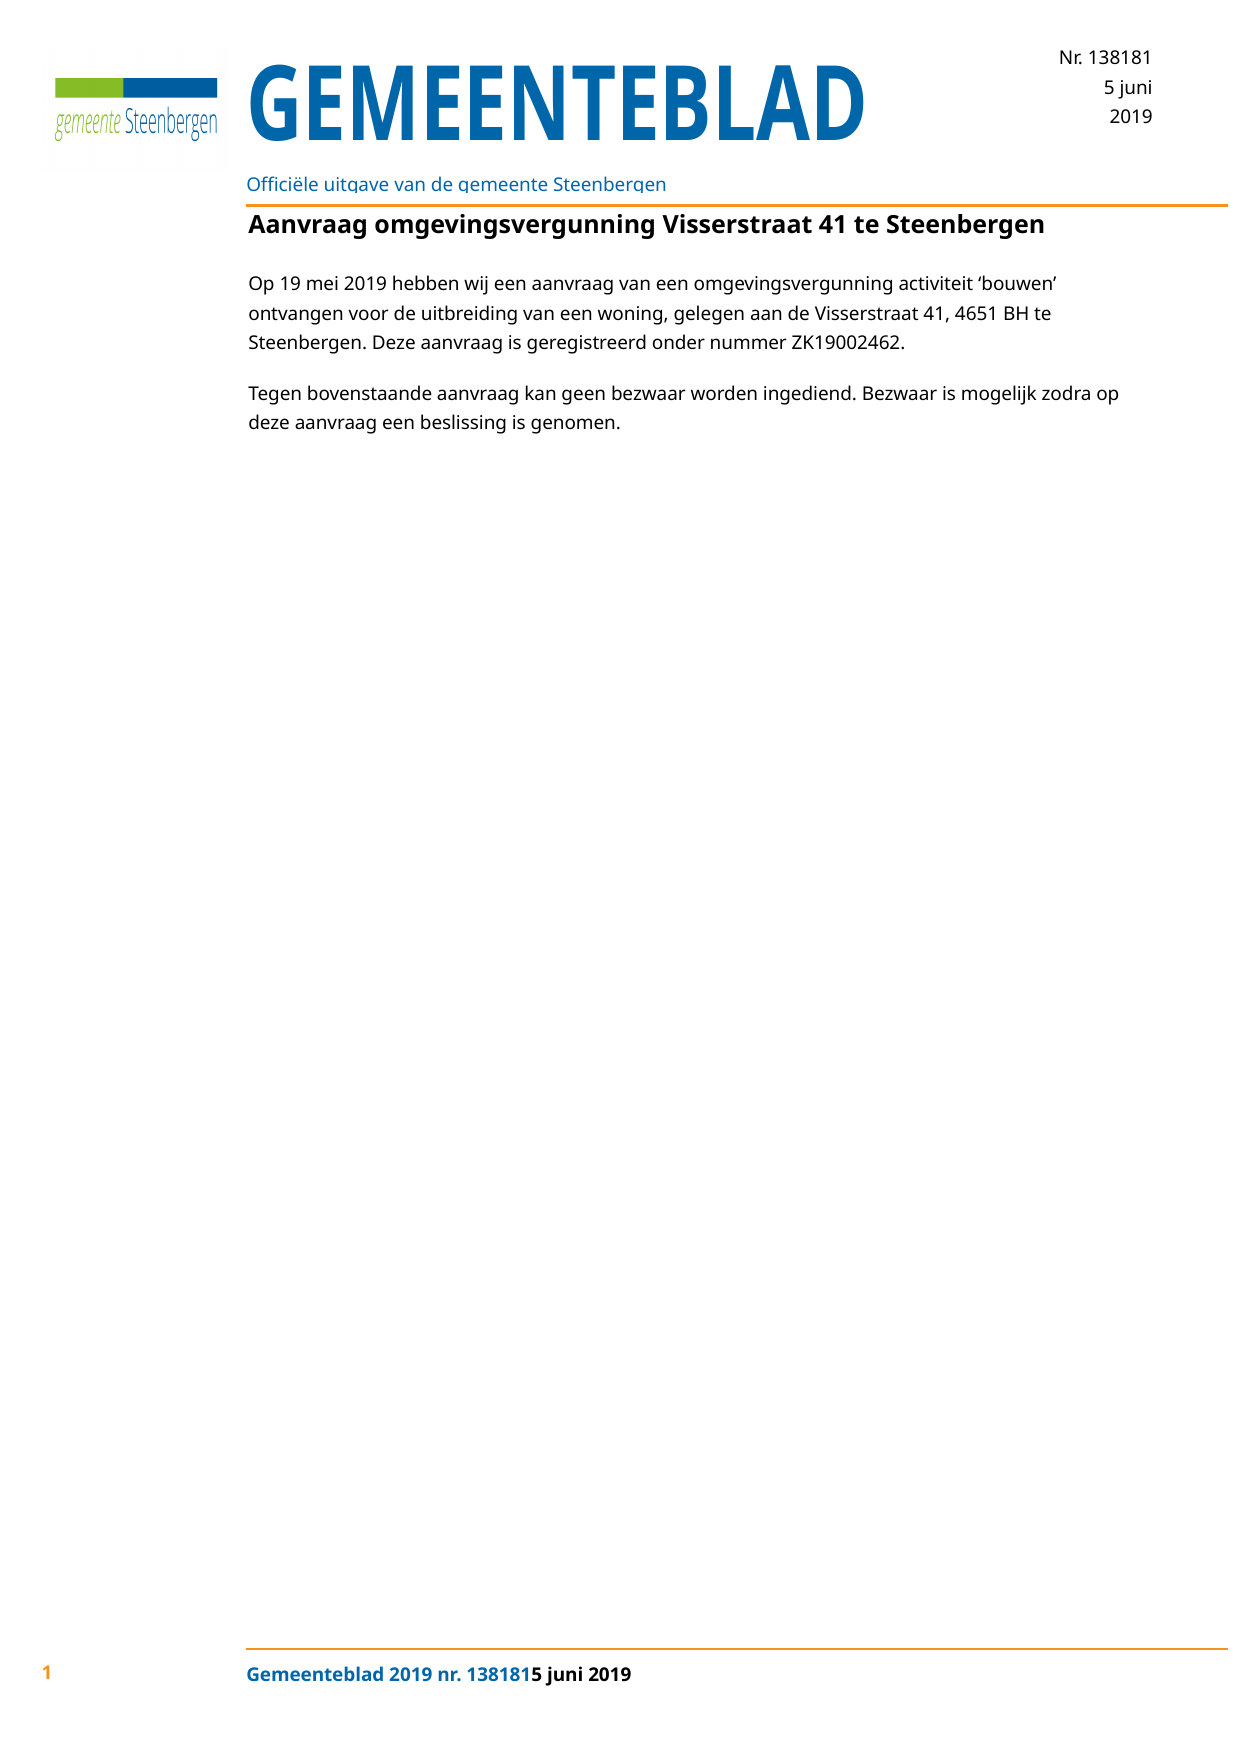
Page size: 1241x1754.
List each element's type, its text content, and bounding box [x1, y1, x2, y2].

text Aanvraag omgevingsvergunning Visserstraat 41 te Steenbergen [248, 207, 1152, 241]
text Op 19 mei 2019 hebben wij een aanvraag van een omgevingsvergunning activiteit ‘bouwen’ ontvangen voor de uitbreiding van een woning, gelegen aan de Visserstraat 41, 4651 BH te Steenbergen. Deze aanvraag is geregistreerd onder nummer ZK19002462. [248, 270, 1152, 355]
text Tegen bovenstaande aanvraag kan geen bezwaar worden ingediend. Bezwaar is mogelijk zodra op deze aanvraag een beslissing is genomen. [248, 380, 1152, 435]
picture [41, 47, 231, 172]
